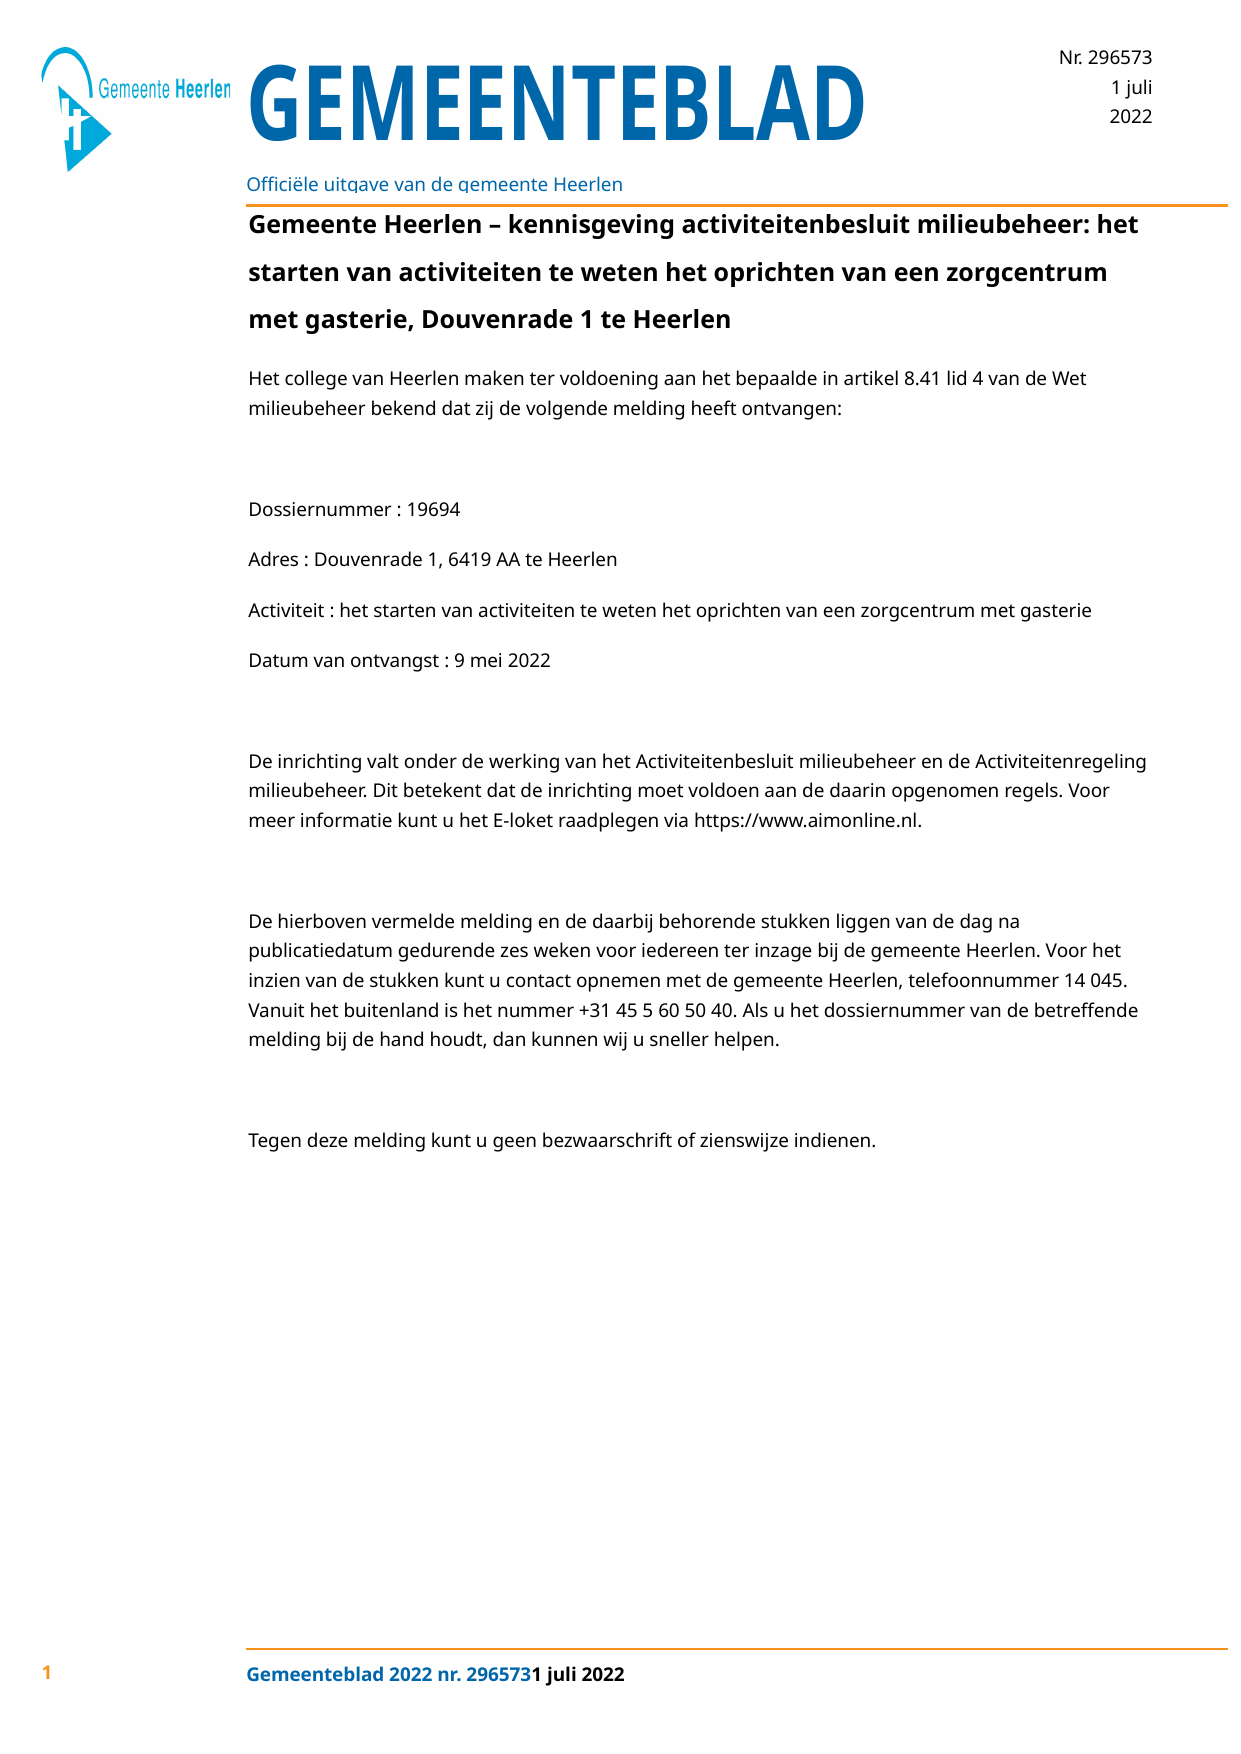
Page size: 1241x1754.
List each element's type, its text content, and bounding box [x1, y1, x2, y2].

text Activiteit : het starten van activiteiten te weten het oprichten van een zorgcentrum met gasterie [248, 597, 1152, 622]
text Tegen deze melding kunt u geen bezwaarschrift of zienswijze indienen. [248, 1127, 1152, 1153]
text Dossiernummer : 19694 [248, 496, 1152, 522]
text De inrichting valt onder de werking van het Activiteitenbesluit milieubeheer en de Activiteitenregeling milieubeheer. Dit betekent dat de inrichting moet voldoen aan de daarin opgenomen regels. Voor meer informatie kunt u het E-loket raadplegen via https://www.aimonline.nl. [248, 748, 1152, 833]
text Gemeente Heerlen – kennisgeving activiteitenbesluit milieubeheer: het starten van activiteiten te weten het oprichten van een zorgcentrum met gasterie, Douvenrade 1 te Heerlen [248, 207, 1152, 336]
text Het college van Heerlen maken ter voldoening aan het bepaalde in artikel 8.41 lid 4 van de Wet milieubeheer bekend dat zij de volgende melding heeft ontvangen: [248, 366, 1152, 421]
text Datum van ontvangst : 9 mei 2022 [248, 647, 1152, 673]
text Adres : Douvenrade 1, 6419 AA te Heerlen [248, 546, 1152, 572]
text De hierboven vermelde melding en de daarbij behorende stukken liggen van de dag na publicatiedatum gedurende zes weken voor iedereen ter inzage bij de gemeente Heerlen. Voor het inzien van de stukken kunt u contact opnemen met de gemeente Heerlen, telefoonnummer 14 045. Vanuit het buitenland is het nummer +31 45 5 60 50 40. Als u het dossiernummer van de betreffende melding bij de hand houdt, dan kunnen wij u sneller helpen. [248, 908, 1152, 1052]
picture [41, 47, 231, 172]
picture [41, 47, 59, 70]
